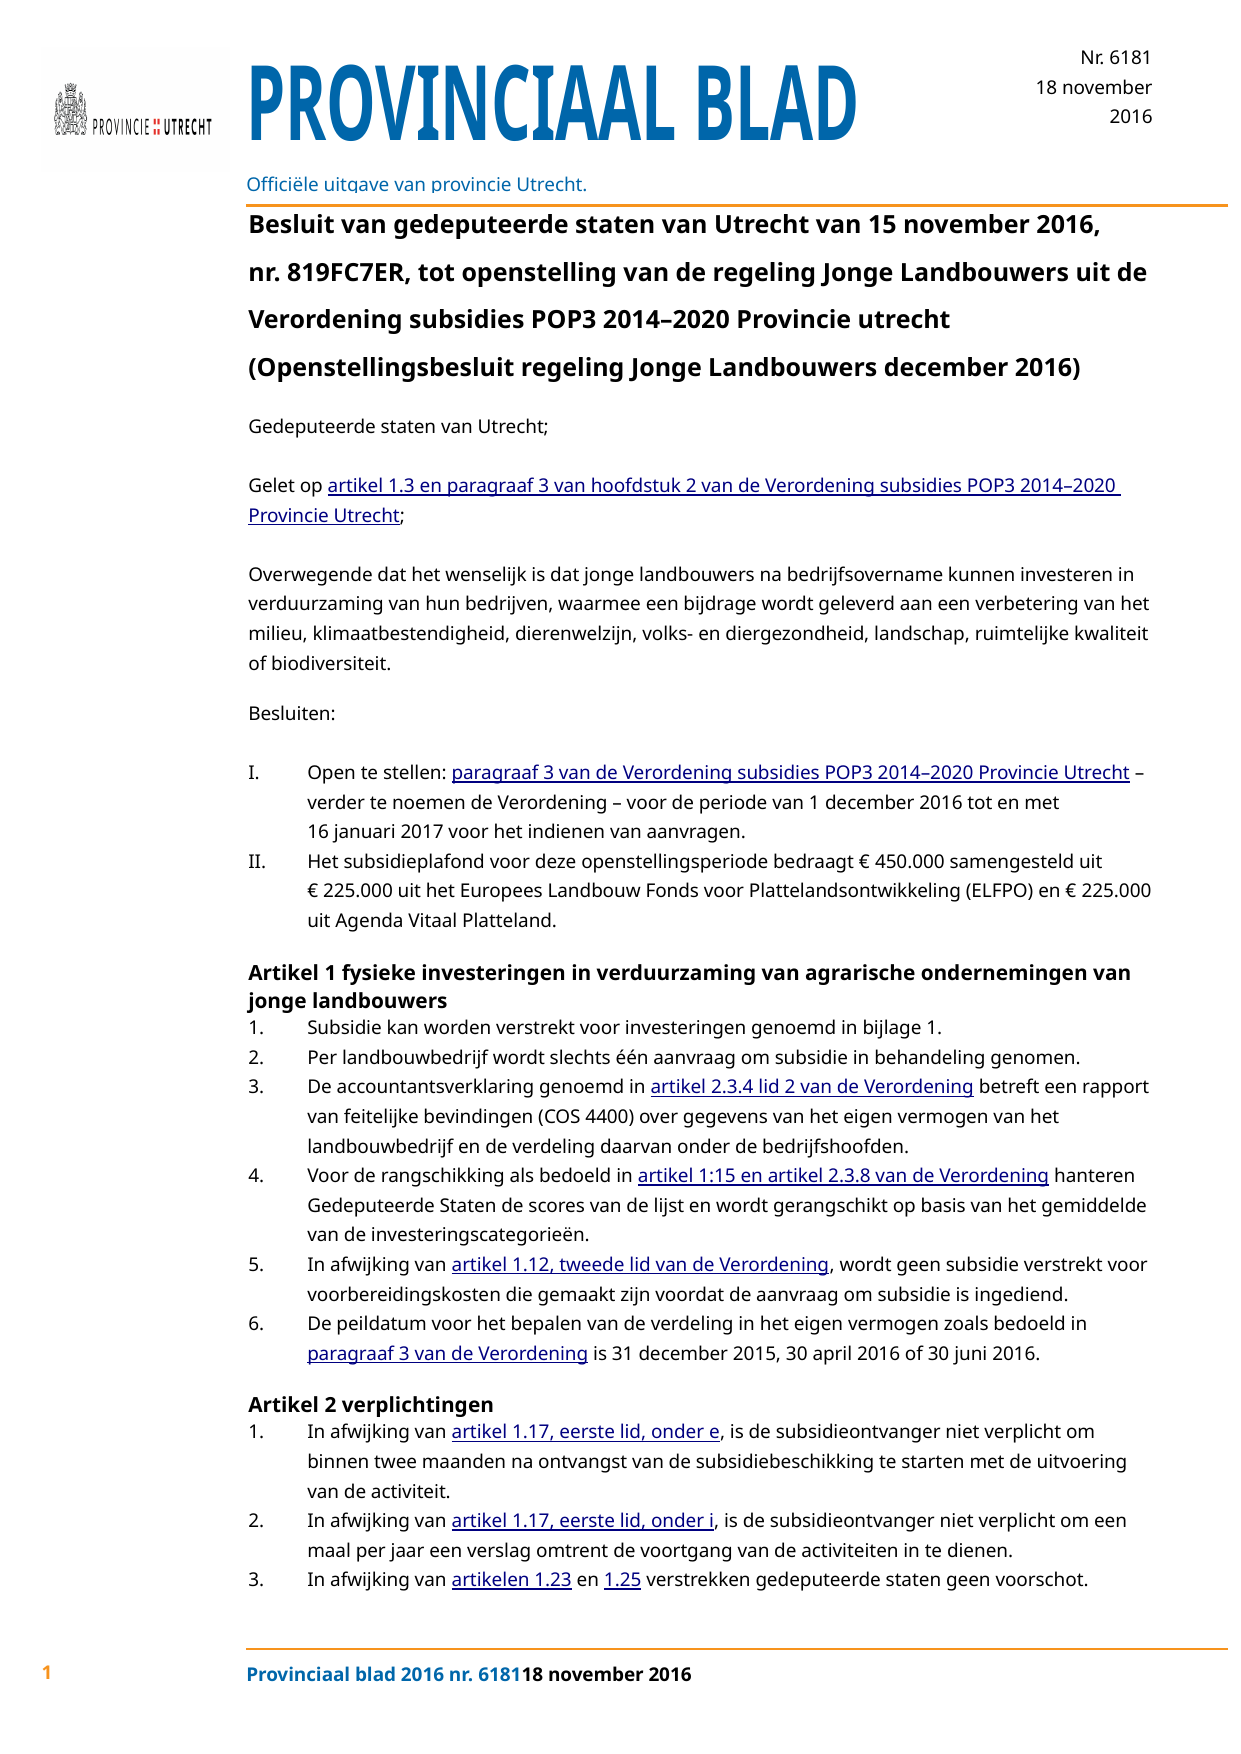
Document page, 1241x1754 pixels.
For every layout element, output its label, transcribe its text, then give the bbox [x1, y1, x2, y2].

text Overwegende dat het wenselijk is dat jonge landbouwers na bedrijfsovername kunnen investeren in verduurzaming van hun bedrijven, waarmee een bijdrage wordt geleverd aan een verbetering van het milieu, klimaatbestendigheid, dierenwelzijn, volks- en diergezondheid, landschap, ruimtelijke kwaliteit of biodiversiteit. [248, 561, 1152, 676]
list Open te stellen: paragraaf 3 van de Verordening subsidies POP3 2014–2020 Provincie Utrecht – verder te noemen de Verordening – voor de periode van 1 december 2016 tot en met 16 januari 2017 voor het indienen van aanvragen. [248, 759, 1152, 844]
list De accountantsverklaring genoemd in artikel 2.3.4 lid 2 van de Verordening betreft een rapport van feitelijke bevindingen (COS 4400) over gegevens van het eigen vermogen van het landbouwbedrijf en de verdeling daarvan onder de bedrijfshoofden. [248, 1074, 1152, 1158]
text Gelet op artikel 1.3 en paragraaf 3 van hoofdstuk 2 van de Verordening subsidies POP3 2014–2020 Provincie Utrecht; [248, 472, 1152, 528]
list Het subsidieplafond voor deze openstellingsperiode bedraagt € 450.000 samengesteld uit € 225.000 uit het Europees Landbouw Fonds voor Plattelandsontwikkeling (ELFPO) en € 225.000 uit Agenda Vitaal Platteland. [248, 848, 1152, 933]
text Besluiten: [248, 700, 1152, 726]
list In afwijking van artikel 1.17, eerste lid, onder e, is de subsidieontvanger niet verplicht om binnen twee maanden na ontvangst van de subsidiebeschikking te starten met de uitvoering van de activiteit. [248, 1419, 1152, 1504]
list De peildatum voor het bepalen van de verdeling in het eigen vermogen zoals bedoeld in paragraaf 3 van de Verordening is 31 december 2015, 30 april 2016 of 30 juni 2016. [248, 1310, 1152, 1366]
list In afwijking van artikel 1.17, eerste lid, onder i, is de subsidieontvanger niet verplicht om een maal per jaar een verslag omtrent de voortgang van de activiteiten in te dienen. [248, 1507, 1152, 1563]
list Per landbouwbedrijf wordt slechts één aanvraag om subsidie in behandeling genomen. [248, 1044, 1152, 1070]
list Subsidie kan worden verstrekt voor investeringen genoemd in bijlage 1. [248, 1014, 1152, 1040]
list In afwijking van artikelen 1.23 en 1.25 verstrekken gedeputeerde staten geen voorschot. [248, 1567, 1152, 1592]
list Voor de rangschikking als bedoeld in artikel 1:15 en artikel 2.3.8 van de Verordening hanteren Gedeputeerde Staten de scores van de lijst en wordt gerangschikt op basis van het gemiddelde van de investeringscategorieën. [248, 1162, 1152, 1247]
picture [41, 47, 231, 172]
text Gedeputeerde staten van Utrecht; [248, 413, 1152, 439]
list In afwijking van artikel 1.12, tweede lid van de Verordening, wordt geen subsidie verstrekt voor voorbereidingskosten die gemaakt zijn voordat de aanvraag om subsidie is ingediend. [248, 1251, 1152, 1306]
text Besluit van gedeputeerde staten van Utrecht van 15 november 2016, nr. 819FC7ER, tot openstelling van de regeling Jonge Landbouwers uit de Verordening subsidies POP3 2014–2020 Provincie utrecht (Openstellingsbesluit regeling Jonge Landbouwers december 2016) [248, 207, 1152, 384]
text Artikel 1 fysieke investeringen in verduurzaming van agrarische ondernemingen van jonge landbouwers [248, 958, 1152, 1014]
text Artikel 2 verplichtingen [248, 1390, 1152, 1419]
